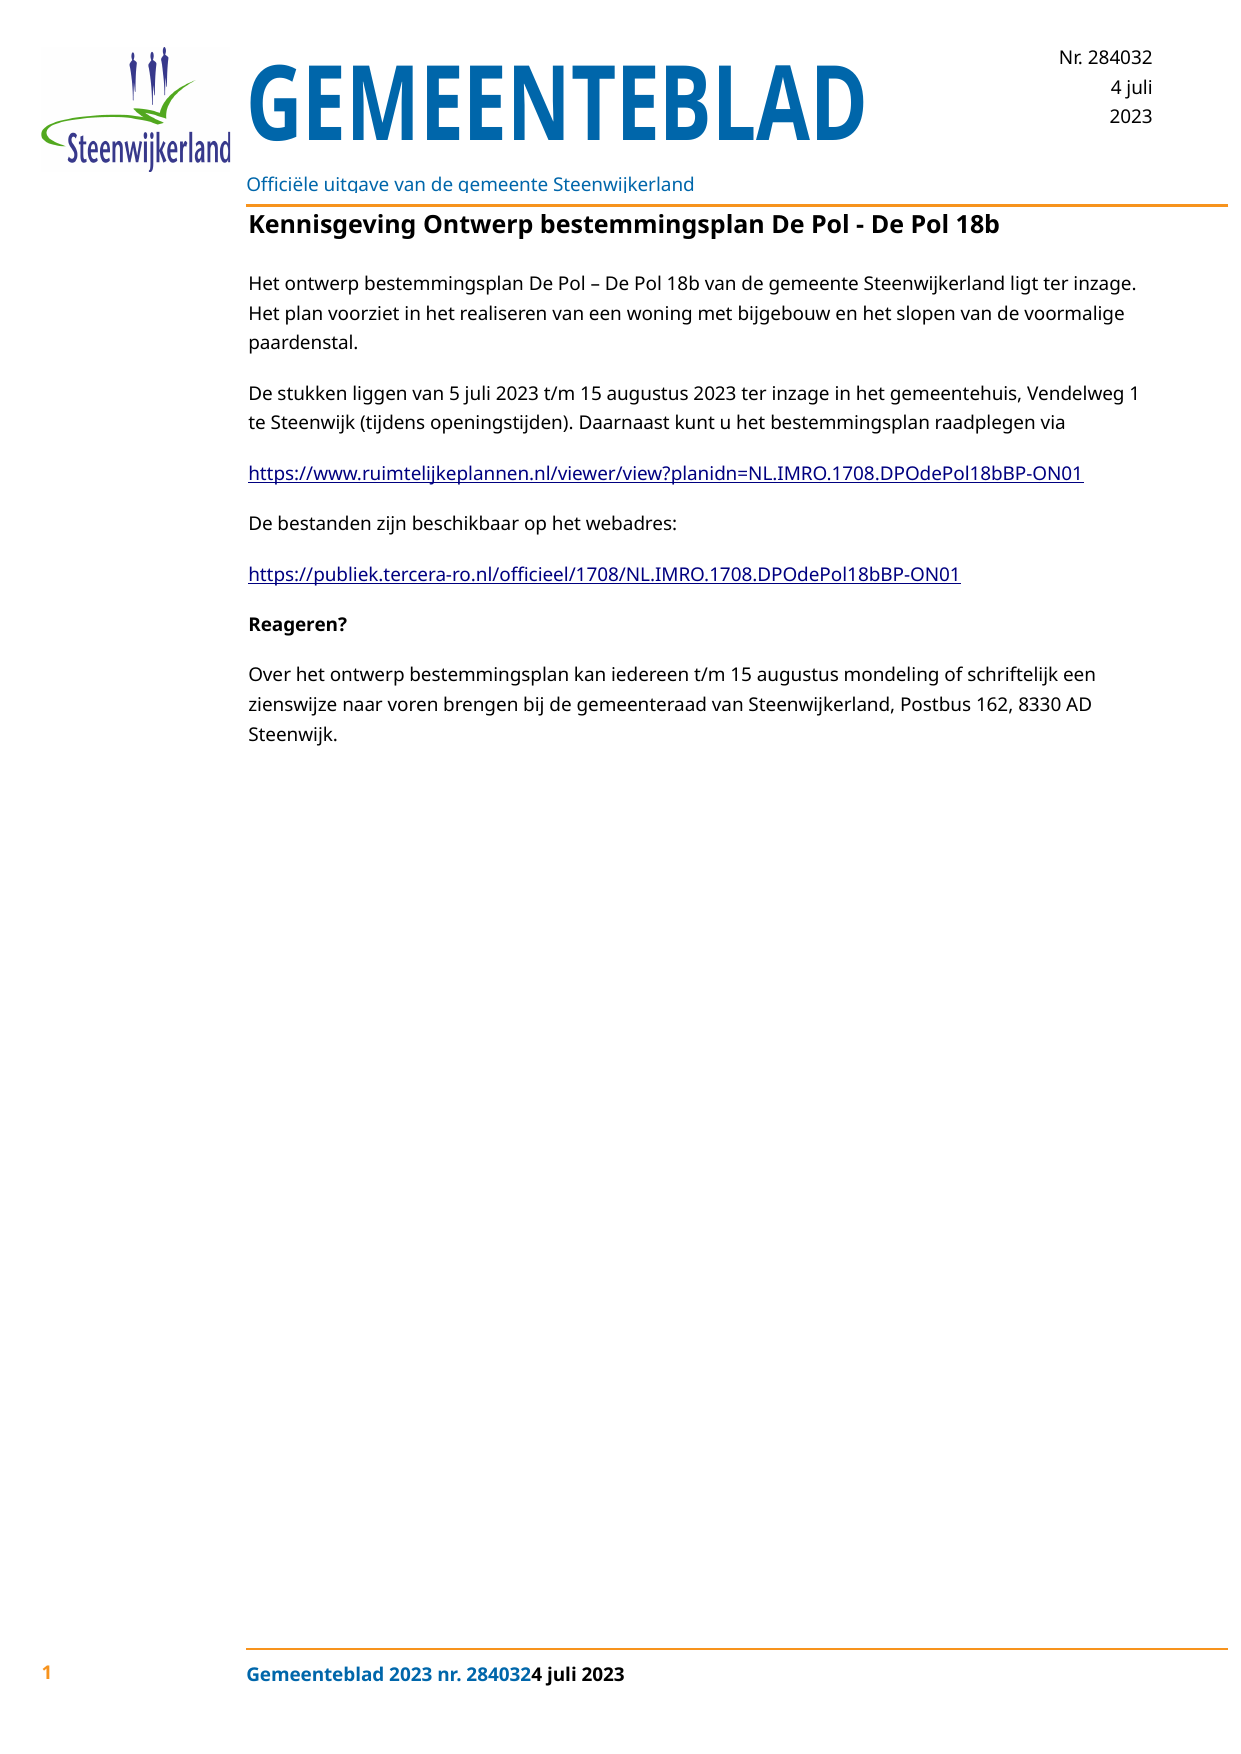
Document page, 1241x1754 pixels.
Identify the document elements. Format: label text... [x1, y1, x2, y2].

text Kennisgeving Ontwerp bestemmingsplan De Pol - De Pol 18b [248, 207, 1152, 241]
text De bestanden zijn beschikbaar op het webadres: [248, 510, 1152, 536]
text Over het ontwerp bestemmingsplan kan iedereen t/m 15 augustus mondeling of schriftelijk een zienswijze naar voren brengen bij de gemeenteraad van Steenwijkerland, Postbus 162, 8330 AD Steenwijk. [248, 662, 1152, 746]
text Reageren? [248, 611, 1152, 637]
text Het ontwerp bestemmingsplan De Pol – De Pol 18b van de gemeente Steenwijkerland ligt ter inzage. Het plan voorziet in het realiseren van een woning met bijgebouw en het slopen van de voormalige paardenstal. [248, 270, 1152, 355]
picture [41, 47, 231, 172]
text De stukken liggen van 5 juli 2023 t/m 15 augustus 2023 ter inzage in het gemeentehuis, Vendelweg 1 te Steenwijk (tijdens openingstijden). Daarnaast kunt u het bestemmingsplan raadplegen via [248, 380, 1152, 435]
text https://www.ruimtelijkeplannen.nl/viewer/view?planidn=NL.IMRO.1708.DPOdePol18bBP-ON01 [248, 460, 1152, 486]
text https://publiek.tercera-ro.nl/officieel/1708/NL.IMRO.1708.DPOdePol18bBP-ON01 [248, 561, 1152, 586]
